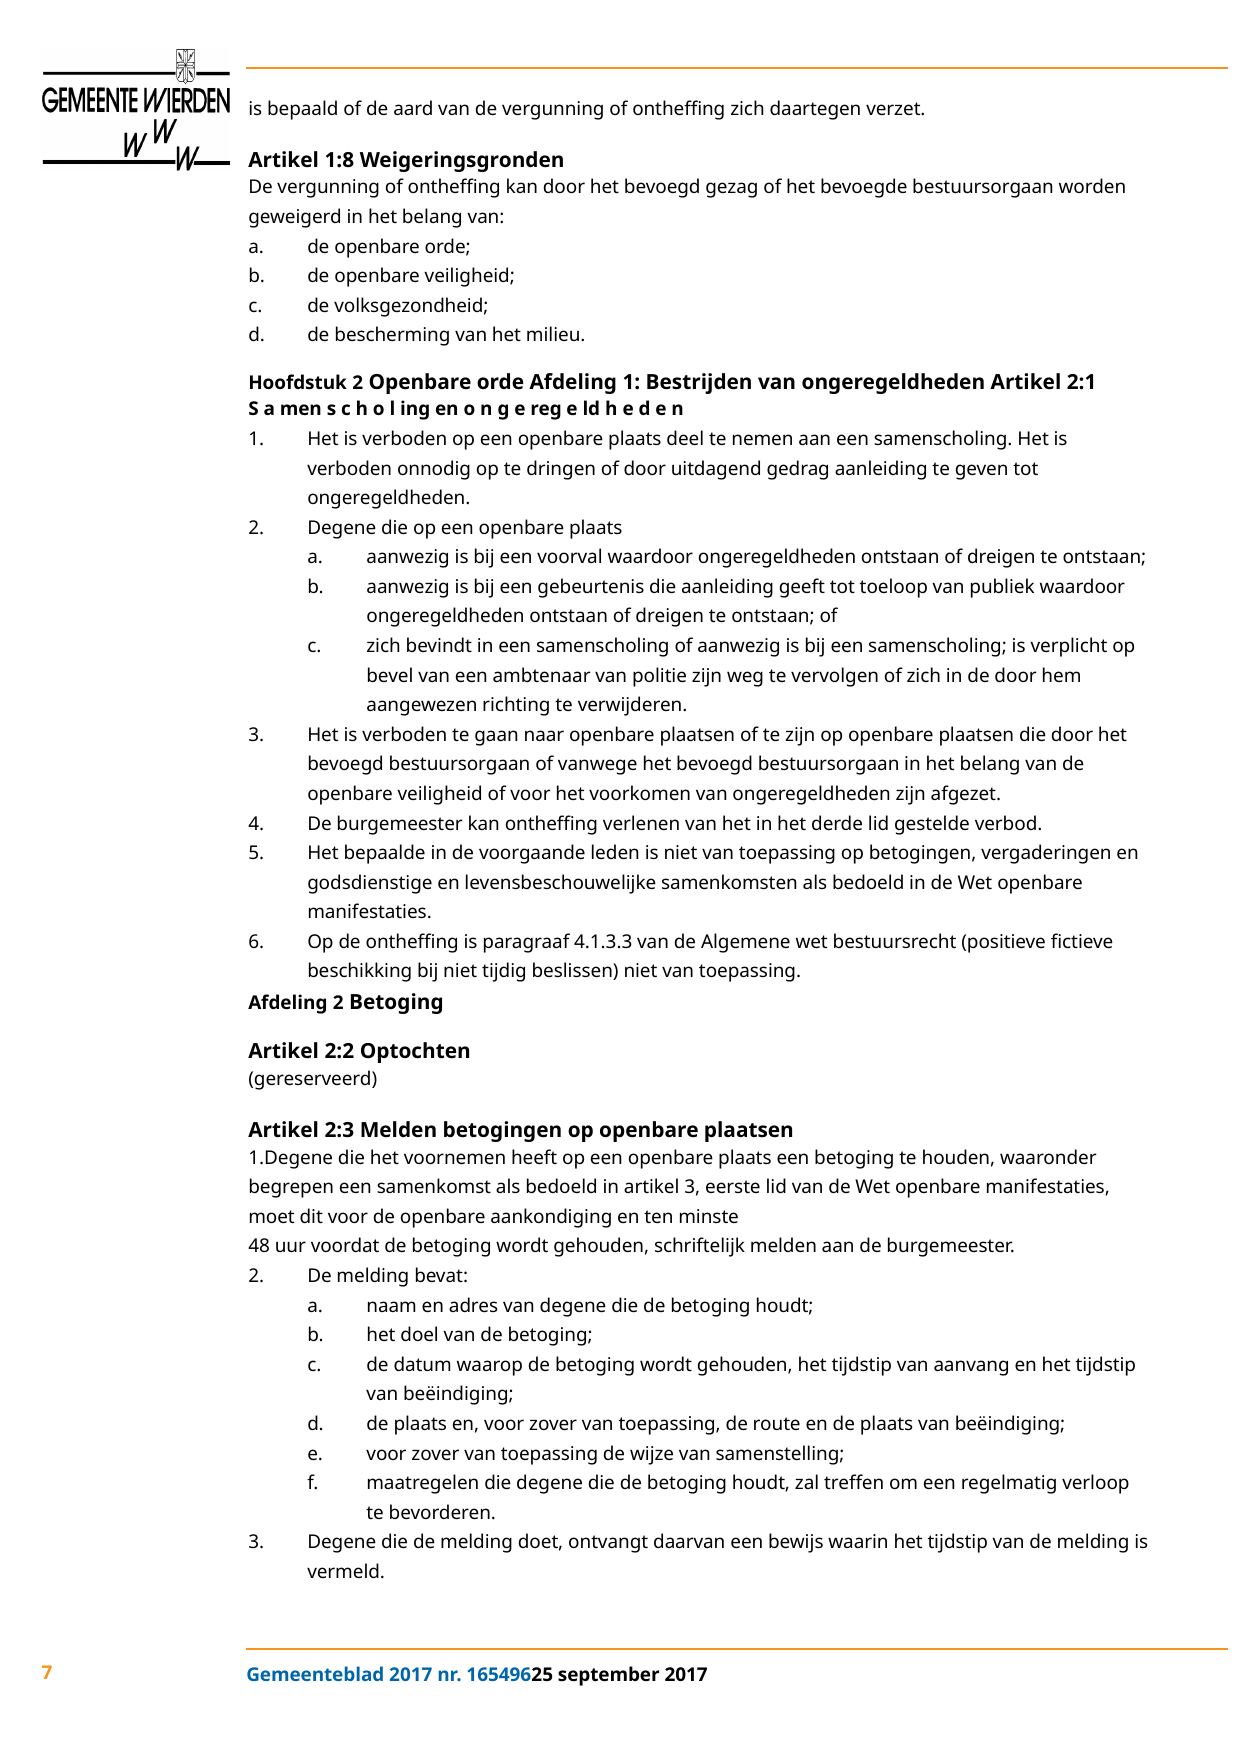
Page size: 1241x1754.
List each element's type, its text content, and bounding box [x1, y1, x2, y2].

list de openbare veiligheid; [248, 262, 1152, 288]
text S a men s c h o l ing en o n g e reg e ld h e d e n [248, 396, 1152, 421]
list Degene die op een openbare plaats [248, 514, 1152, 540]
text Artikel 1:8 Weigeringsgronden [248, 145, 1152, 174]
list de datum waarop de betoging wordt gehouden, het tijdstip van aanvang en het tijdstip van beëindiging; [307, 1351, 1152, 1406]
list voor zover van toepassing de wijze van samenstelling; [307, 1440, 1152, 1465]
text 1.Degene die het voornemen heeft op een openbare plaats een betoging te houden, waaronder begrepen een samenkomst als bedoeld in artikel 3, eerste lid van de Wet openbare manifestaties, moet dit voor de openbare aankondiging en ten minste [248, 1144, 1152, 1229]
list naam en adres van degene die de betoging houdt; [307, 1292, 1152, 1317]
list zich bevindt in een samenscholing of aanwezig is bij een samenscholing; is verplicht op bevel van een ambtenaar van politie zijn weg te vervolgen of zich in de door hem aangewezen richting te verwijderen. [307, 632, 1152, 717]
text Artikel 2:3 Melden betogingen op openbare plaatsen [248, 1115, 1152, 1144]
list Degene die de melding doet, ontvangt daarvan een bewijs waarin het tijdstip van de melding is vermeld. [248, 1528, 1152, 1584]
list De burgemeester kan ontheffing verlenen van het in het derde lid gestelde verbod. [248, 810, 1152, 836]
text 48 uur voordat de betoging wordt gehouden, schriftelijk melden aan de burgemeester. [248, 1233, 1152, 1258]
list de bescherming van het milieu. [248, 322, 1152, 347]
text Hoofdstuk 2 Openbare orde Afdeling 1: Bestrijden van ongeregeldheden Artikel 2:1 [248, 367, 1152, 396]
list maatregelen die degene die de betoging houdt, zal treffen om een regelmatig verloop te bevorderen. [307, 1469, 1152, 1524]
list De melding bevat: [248, 1262, 1152, 1288]
list aanwezig is bij een voorval waardoor ongeregeldheden ontstaan of dreigen te ontstaan; [307, 543, 1152, 569]
text is bepaald of de aard van de vergunning of ontheffing zich daartegen verzet. [248, 95, 1152, 121]
list aanwezig is bij een gebeurtenis die aanleiding geeft tot toeloop van publiek waardoor ongeregeldheden ontstaan of dreigen te ontstaan; of [307, 573, 1152, 628]
list Het bepaalde in de voorgaande leden is niet van toepassing op betogingen, vergaderingen en godsdienstige en levensbeschouwelijke samenkomsten als bedoeld in de Wet openbare manifestaties. [248, 839, 1152, 924]
text Artikel 2:2 Optochten [248, 1037, 1152, 1065]
list de openbare orde; [248, 233, 1152, 258]
text (gereserveerd) [248, 1065, 1152, 1091]
list de plaats en, voor zover van toepassing, de route en de plaats van beëindiging; [307, 1410, 1152, 1436]
list Op de ontheffing is paragraaf 4.1.3.3 van de Algemene wet bestuursrecht (positieve fictieve beschikking bij niet tijdig beslissen) niet van toepassing. [248, 928, 1152, 983]
list de volksgezondheid; [248, 292, 1152, 318]
text Afdeling 2 Betoging [248, 987, 1152, 1016]
text De vergunning of ontheffing kan door het bevoegd gezag of het bevoegde bestuursorgaan worden geweigerd in het belang van: [248, 174, 1152, 229]
list Het is verboden te gaan naar openbare plaatsen of te zijn op openbare plaatsen die door het bevoegd bestuursorgaan of vanwege het bevoegd bestuursorgaan in het belang van de openbare veiligheid of voor het voorkomen van ongeregeldheden zijn afgezet. [248, 721, 1152, 806]
list het doel van de betoging; [307, 1321, 1152, 1347]
picture [41, 47, 231, 172]
list Het is verboden op een openbare plaats deel te nemen aan een samenscholing. Het is verboden onnodig op te dringen of door uitdagend gedrag aanleiding te geven tot ongeregeldheden. [248, 425, 1152, 510]
